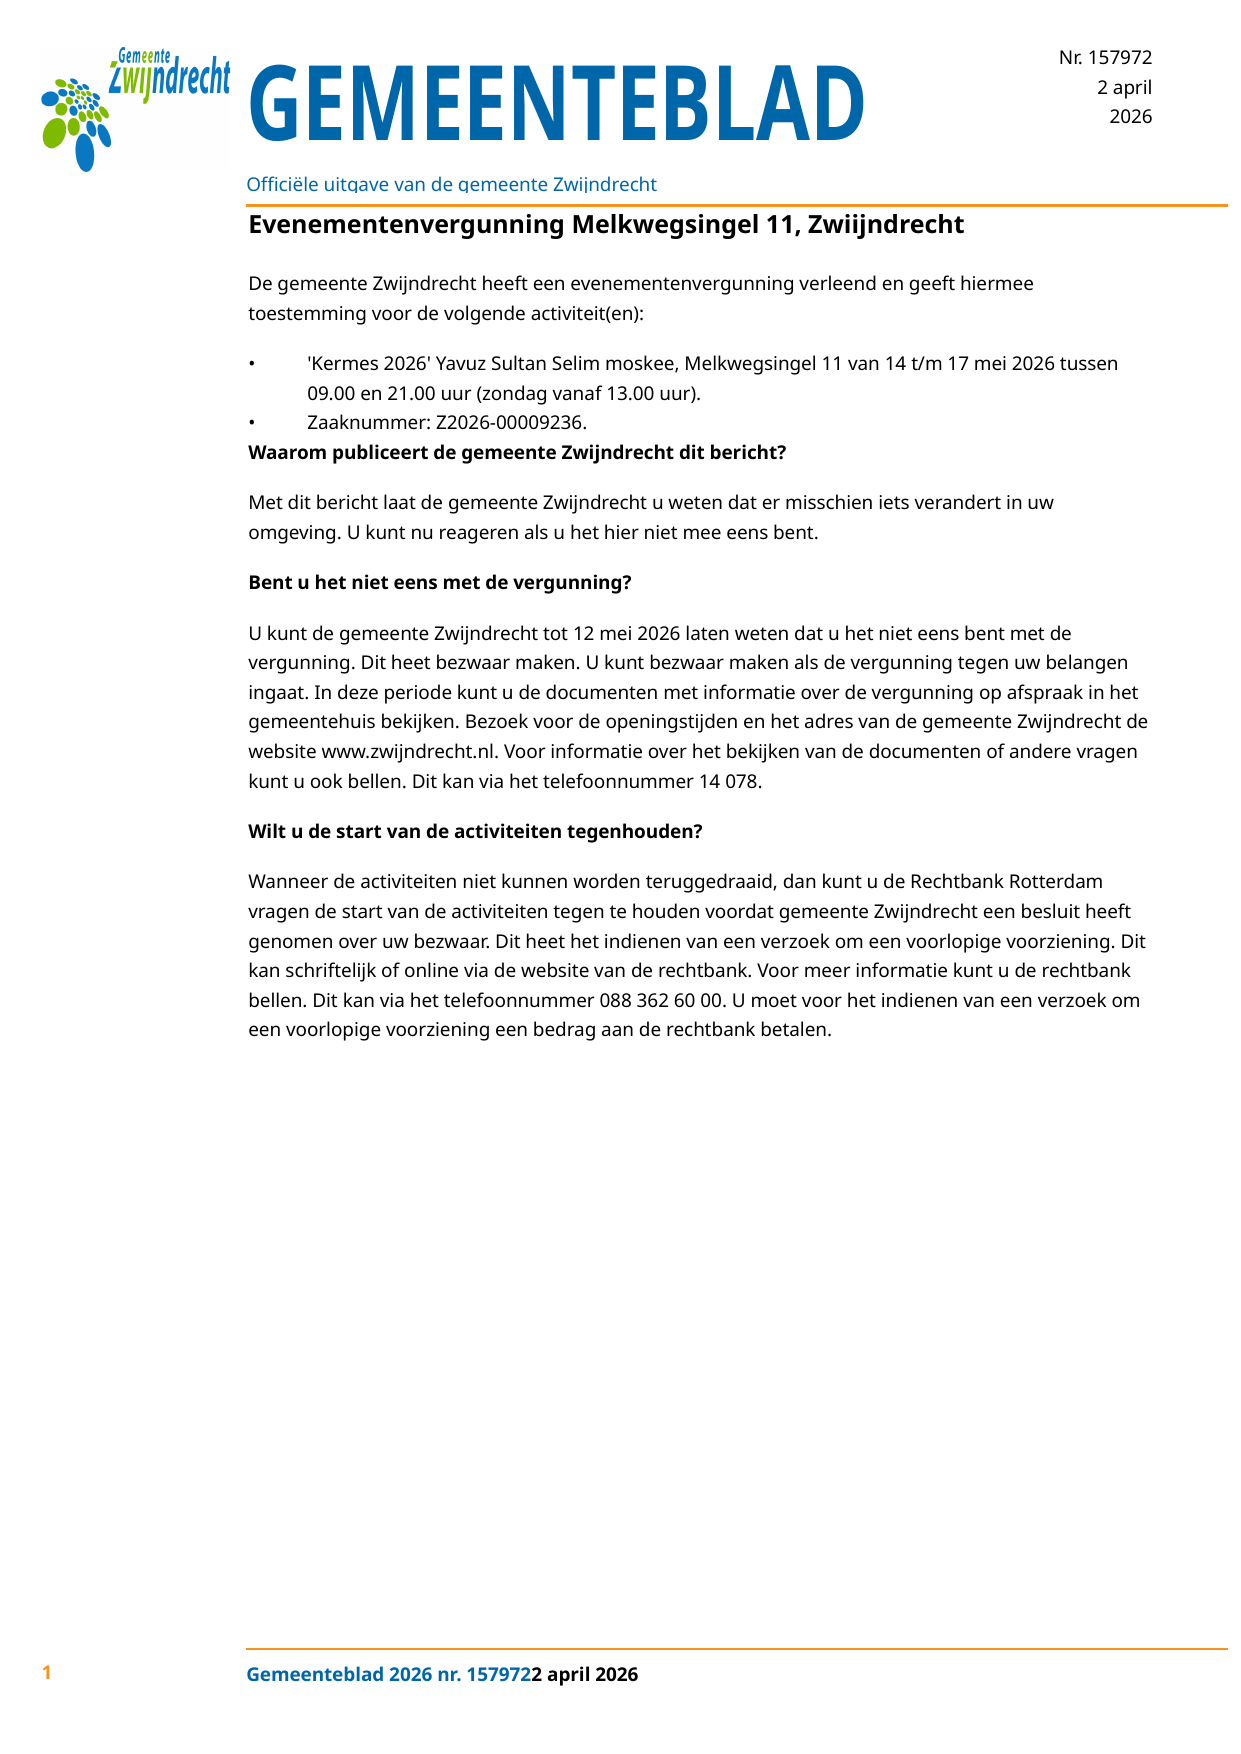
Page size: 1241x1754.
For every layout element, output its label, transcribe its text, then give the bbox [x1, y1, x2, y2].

text Wilt u de start van de activiteiten tegenhouden? [248, 818, 1152, 844]
list 'Kermes 2026' Yavuz Sultan Selim moskee, Melkwegsingel 11 van 14 t/m 17 mei 2026 tussen 09.00 en 21.00 uur (zondag vanaf 13.00 uur). [248, 350, 1152, 406]
text Waarom publiceert de gemeente Zwijndrecht dit bericht? [248, 439, 1152, 465]
picture [41, 47, 231, 172]
text Evenementenvergunning Melkwegsingel 11, Zwiijndrecht [248, 207, 1152, 241]
list Zaaknummer: Z2026-00009236. [248, 409, 1152, 435]
text De gemeente Zwijndrecht heeft een evenementenvergunning verleend en geeft hiermee toestemming voor de volgende activiteit(en): [248, 270, 1152, 326]
text Wanneer de activiteiten niet kunnen worden teruggedraaid, dan kunt u de Rechtbank Rotterdam vragen de start van de activiteiten tegen te houden voordat gemeente Zwijndrecht een besluit heeft genomen over uw bezwaar. Dit heet het indienen van een verzoek om een voorlopige voorziening. Dit kan schriftelijk of online via de website van de rechtbank. Voor meer informatie kunt u de rechtbank bellen. Dit kan via het telefoonnummer 088 362 60 00. U moet voor het indienen van een verzoek om een voorlopige voorziening een bedrag aan de rechtbank betalen. [248, 869, 1152, 1042]
text Met dit bericht laat de gemeente Zwijndrecht u weten dat er misschien iets verandert in uw omgeving. U kunt nu reageren als u het hier niet mee eens bent. [248, 489, 1152, 545]
text Bent u het niet eens met de vergunning? [248, 569, 1152, 595]
text U kunt de gemeente Zwijndrecht tot 12 mei 2026 laten weten dat u het niet eens bent met de vergunning. Dit heet bezwaar maken. U kunt bezwaar maken als de vergunning tegen uw belangen ingaat. In deze periode kunt u de documenten met informatie over de vergunning op afspraak in het gemeentehuis bekijken. Bezoek voor de openingstijden en het adres van de gemeente Zwijndrecht de website www.zwijndrecht.nl. Voor informatie over het bekijken van de documenten of andere vragen kunt u ook bellen. Dit kan via het telefoonnummer 14 078. [248, 620, 1152, 793]
